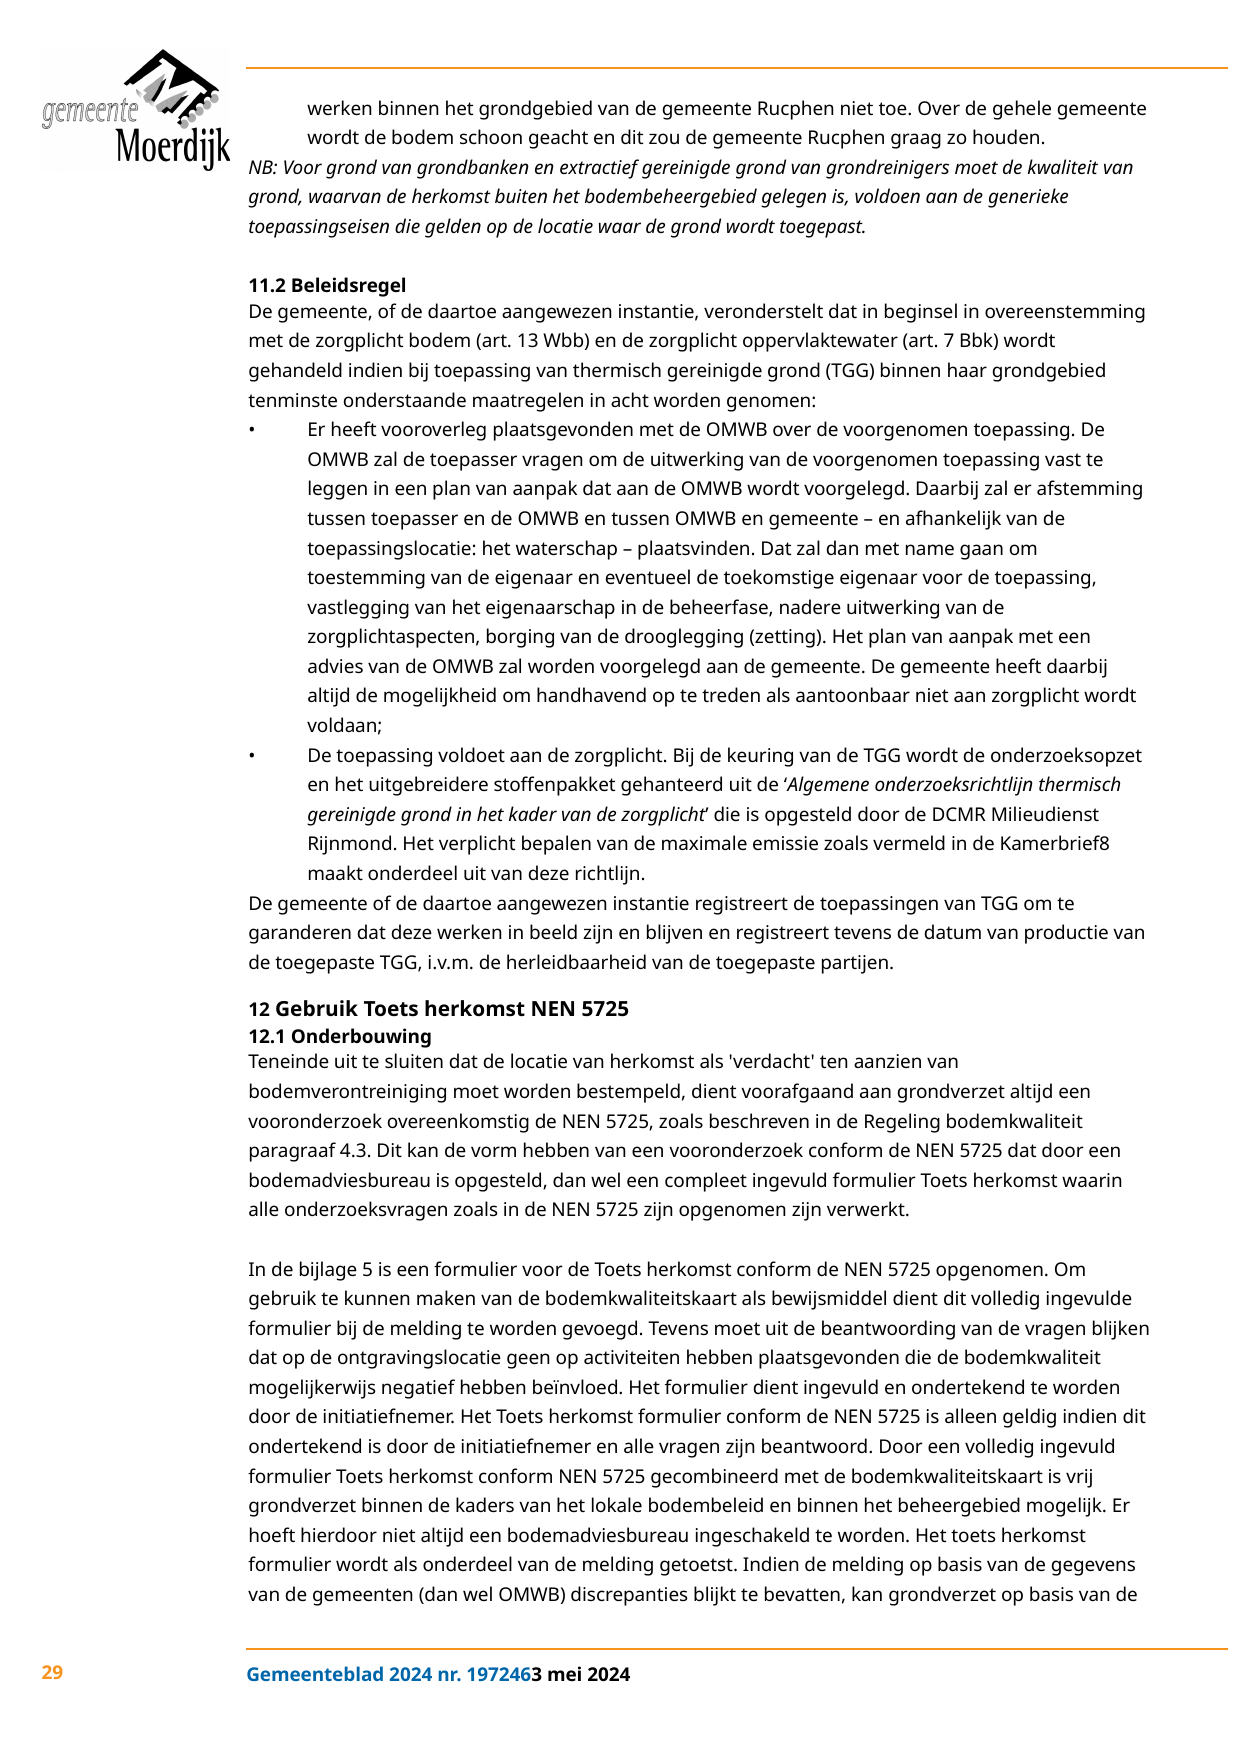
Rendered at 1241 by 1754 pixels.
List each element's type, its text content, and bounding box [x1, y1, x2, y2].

picture [41, 47, 231, 172]
text NB: Voor grond van grondbanken en extractief gereinigde grond van grondreinigers moet de kwaliteit van grond, waarvan de herkomst buiten het bodembeheergebied gelegen is, voldoen aan de generieke toepassingseisen die gelden op de locatie waar de grond wordt toegepast. [248, 154, 1152, 239]
text 12.1 Onderbouwing [248, 1023, 1152, 1049]
text De gemeente of de daartoe aangewezen instantie registreert de toepassingen van TGG om te garanderen dat deze werken in beeld zijn en blijven en registreert tevens de datum van productie van de toegepaste TGG, i.v.m. de herleidbaarheid van de toegepaste partijen. [248, 890, 1152, 974]
text De gemeente, of de daartoe aangewezen instantie, veronderstelt dat in beginsel in overeenstemming met de zorgplicht bodem (art. 13 Wbb) en de zorgplicht oppervlaktewater (art. 7 Bbk) wordt gehandeld indien bij toepassing van thermisch gereinigde grond (TGG) binnen haar grondgebied tenminste onderstaande maatregelen in acht worden genomen: [248, 298, 1152, 412]
list De toepassing voldoet aan de zorgplicht. Bij de keuring van de TGG wordt de onderzoeksopzet en het uitgebreidere stoffenpakket gehanteerd uit de ‘Algemene onderzoeksrichtlijn thermisch gereinigde grond in het kader van de zorgplicht’ die is opgesteld door de DCMR Milieudienst Rijnmond. Het verplicht bepalen van de maximale emissie zoals vermeld in de Kamerbrief8 maakt onderdeel uit van deze richtlijn. [248, 742, 1152, 886]
text Teneinde uit te sluiten dat de locatie van herkomst als 'verdacht' ten aanzien van bodemverontreiniging moet worden bestempeld, dient voorafgaand aan grondverzet altijd een vooronderzoek overeenkomstig de NEN 5725, zoals beschreven in de Regeling bodemkwaliteit paragraaf 4.3. Dit kan de vorm hebben van een vooronderzoek conform de NEN 5725 dat door een bodemadviesbureau is opgesteld, dan wel een compleet ingevuld formulier Toets herkomst waarin alle onderzoeksvragen zoals in de NEN 5725 zijn opgenomen zijn verwerkt. [248, 1049, 1152, 1222]
list Er heeft vooroverleg plaatsgevonden met de OMWB over de voorgenomen toepassing. De OMWB zal de toepasser vragen om de uitwerking van de voorgenomen toepassing vast te leggen in een plan van aanpak dat aan de OMWB wordt voorgelegd. Daarbij zal er afstemming tussen toepasser en de OMWB en tussen OMWB en gemeente – en afhankelijk van de toepassingslocatie: het waterschap – plaatsvinden. Dat zal dan met name gaan om toestemming van de eigenaar en eventueel de toekomstige eigenaar voor de toepassing, vastlegging van het eigenaarschap in de beheerfase, nadere uitwerking van de zorgplichtaspecten, borging van de drooglegging (zetting). Het plan van aanpak met een advies van de OMWB zal worden voorgelegd aan de gemeente. De gemeente heeft daarbij altijd de mogelijkheid om handhavend op te treden als aantoonbaar niet aan zorgplicht wordt voldaan; [248, 416, 1152, 738]
text 11.2 Beleidsregel [248, 272, 1152, 298]
text In de bijlage 5 is een formulier voor de Toets herkomst conform de NEN 5725 opgenomen. Om gebruik te kunnen maken van de bodemkwaliteitskaart als bewijsmiddel dient dit volledig ingevulde formulier bij de melding te worden gevoegd. Tevens moet uit de beantwoording van de vragen blijken dat op de ontgravingslocatie geen op activiteiten hebben plaatsgevonden die de bodemkwaliteit mogelijkerwijs negatief hebben beïnvloed. Het formulier dient ingevuld en ondertekend te worden door de initiatiefnemer. Het Toets herkomst formulier conform de NEN 5725 is alleen geldig indien dit ondertekend is door de initiatiefnemer en alle vragen zijn beantwoord. Door een volledig ingevuld formulier Toets herkomst conform NEN 5725 gecombineerd met de bodemkwaliteitskaart is vrij grondverzet binnen de kaders van het lokale bodembeleid en binnen het beheergebied mogelijk. Er hoeft hierdoor niet altijd een bodemadviesbureau ingeschakeld te worden. Het toets herkomst formulier wordt als onderdeel van de melding getoetst. Indien de melding op basis van de gegevens van de gemeenten (dan wel OMWB) discrepanties blijkt te bevatten, kan grondverzet op basis van de [248, 1256, 1152, 1607]
text 12 Gebruik Toets herkomst NEN 5725 [248, 994, 1152, 1023]
list werken binnen het grondgebied van de gemeente Rucphen niet toe. Over de gehele gemeente wordt de bodem schoon geacht en dit zou de gemeente Rucphen graag zo houden. [248, 95, 1152, 150]
